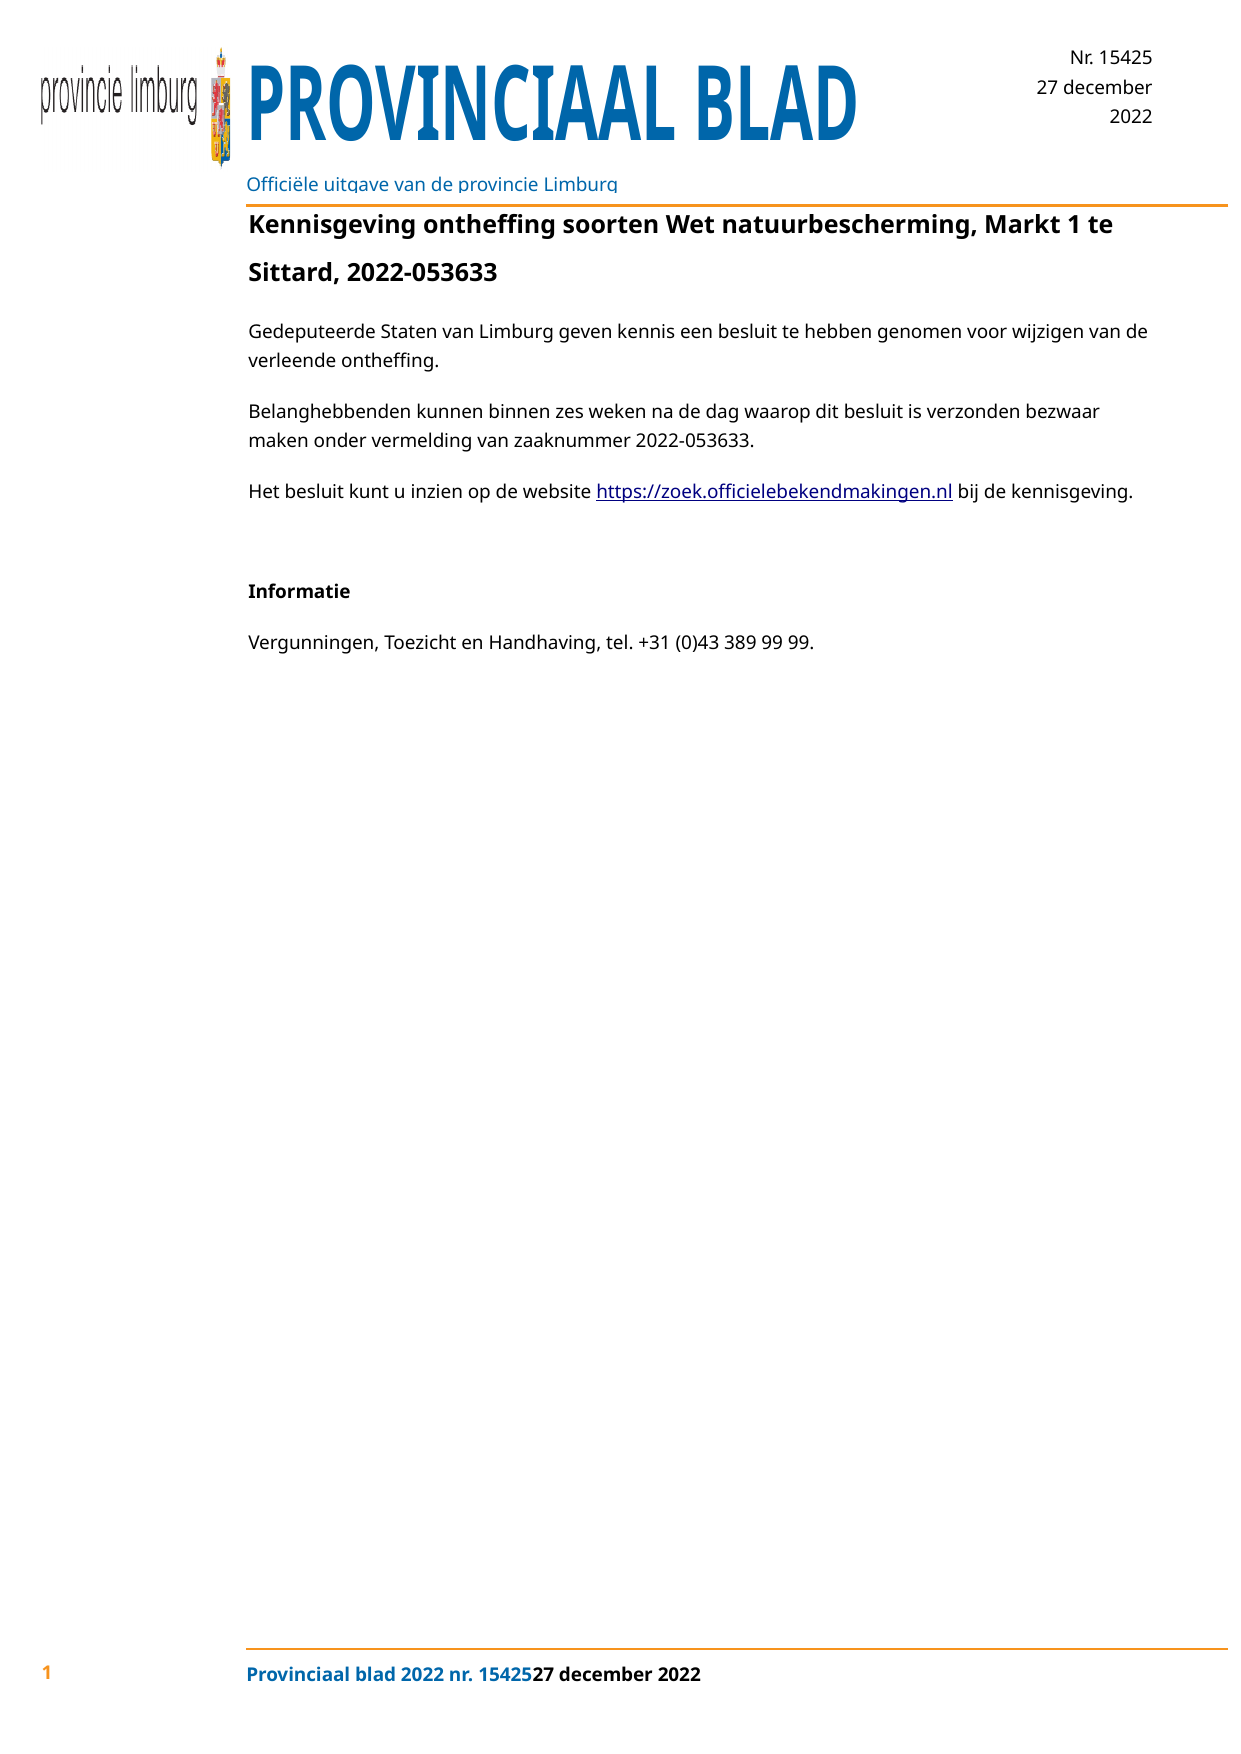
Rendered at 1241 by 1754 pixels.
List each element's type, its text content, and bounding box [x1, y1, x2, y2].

text Vergunningen, Toezicht en Handhaving, tel. +31 (0)43 389 99 99. [248, 629, 1152, 655]
text Kennisgeving ontheffing soorten Wet natuurbescherming, Markt 1 te Sittard, 2022-053633 [248, 207, 1152, 288]
picture [41, 47, 231, 172]
text Informatie [248, 579, 1152, 604]
text Het besluit kunt u inzien op de website https://zoek.officielebekendmakingen.nl bij de kennisgeving. [248, 478, 1152, 504]
text Gedeputeerde Staten van Limburg geven kennis een besluit te hebben genomen voor wijzigen van de verleende ontheffing. [248, 318, 1152, 373]
text Belanghebbenden kunnen binnen zes weken na de dag waarop dit besluit is verzonden bezwaar maken onder vermelding van zaaknummer 2022-053633. [248, 398, 1152, 453]
